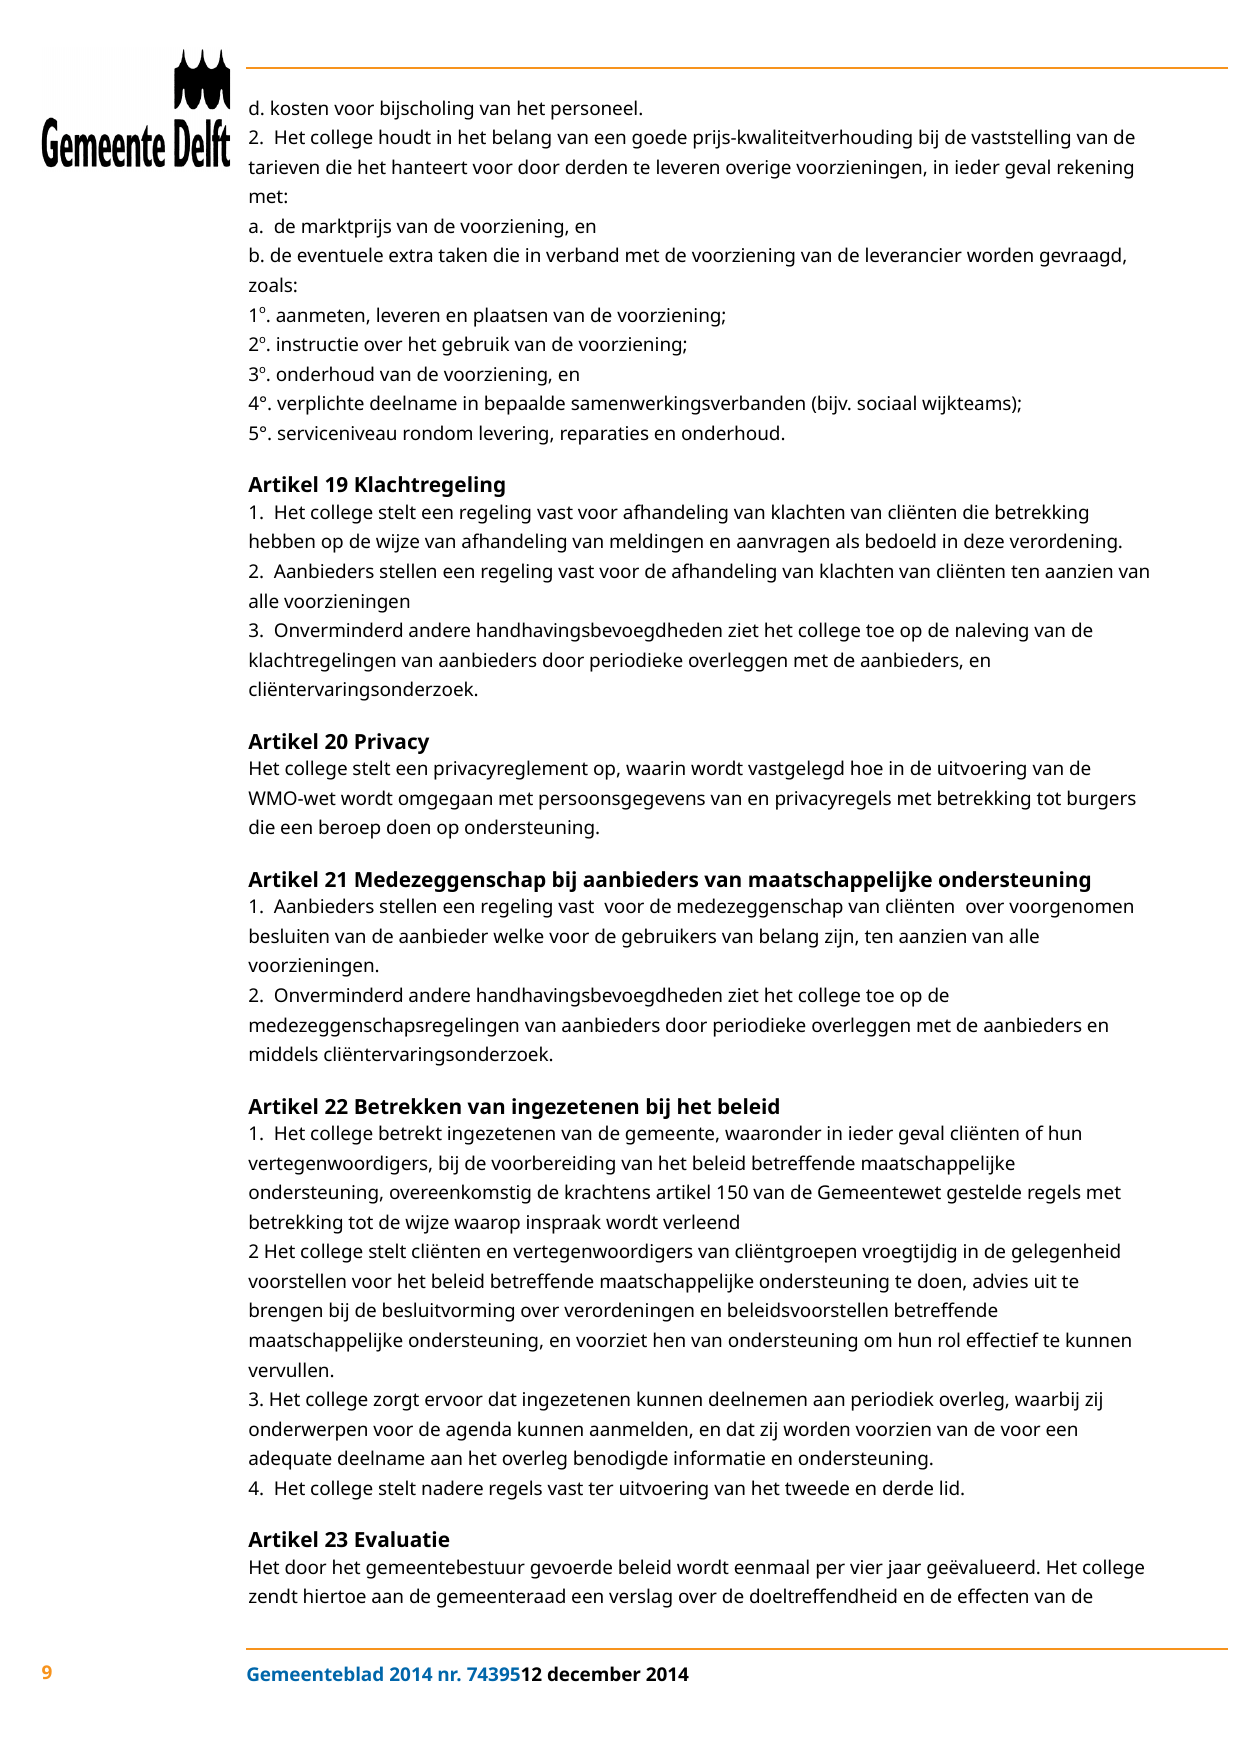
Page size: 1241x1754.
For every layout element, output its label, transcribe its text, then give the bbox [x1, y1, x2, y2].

text 3. Onverminderd andere handhavingsbevoegdheden ziet het college toe op de naleving van de klachtregelingen van aanbieders door periodieke overleggen met de aanbieders, en cliëntervaringsonderzoek. [248, 617, 1152, 702]
text d. kosten voor bijscholing van het personeel. [248, 95, 1152, 121]
text 2. Het college houdt in het belang van een goede prijs-kwaliteitverhouding bij de vaststelling van de tarieven die het hanteert voor door derden te leveren overige voorzieningen, in ieder geval rekening met: [248, 124, 1152, 209]
text 2o. instructie over het gebruik van de voorziening; [248, 331, 1152, 357]
text Artikel 19 Klachtregeling [248, 471, 1152, 499]
text 5°. serviceniveau rondom levering, reparaties en onderhoud. [248, 420, 1152, 446]
text 1o. aanmeten, leveren en plaatsen van de voorziening; [248, 302, 1152, 328]
picture [41, 47, 231, 172]
text 3o. onderhoud van de voorziening, en [248, 361, 1152, 387]
text 3. Het college zorgt ervoor dat ingezetenen kunnen deelnemen aan periodiek overleg, waarbij zij onderwerpen voor de agenda kunnen aanmelden, en dat zij worden voorzien van de voor een adequate deelname aan het overleg benodigde informatie en ondersteuning. [248, 1386, 1152, 1471]
text 4°. verplichte deelname in bepaalde samenwerkingsverbanden (bijv. sociaal wijkteams); [248, 391, 1152, 416]
text 2. Onverminderd andere handhavingsbevoegdheden ziet het college toe op de medezeggenschapsregelingen van aanbieders door periodieke overleggen met de aanbieders en middels cliëntervaringsonderzoek. [248, 982, 1152, 1067]
text Artikel 23 Evaluatie [248, 1526, 1152, 1554]
text b. de eventuele extra taken die in verband met de voorziening van de leverancier worden gevraagd, zoals: [248, 243, 1152, 298]
text 1. Het college betrekt ingezetenen van de gemeente, waaronder in ieder geval cliënten of hun vertegenwoordigers, bij de voorbereiding van het beleid betreffende maatschappelijke ondersteuning, overeenkomstig de krachtens artikel 150 van de Gemeentewet gestelde regels met betrekking tot de wijze waarop inspraak wordt verleend [248, 1120, 1152, 1235]
text 2 Het college stelt cliënten en vertegenwoordigers van cliëntgroepen vroegtijdig in de gelegenheid voorstellen voor het beleid betreffende maatschappelijke ondersteuning te doen, advies uit te brengen bij de besluitvorming over verordeningen en beleidsvoorstellen betreffende maatschappelijke ondersteuning, en voorziet hen van ondersteuning om hun rol effectief te kunnen vervullen. [248, 1238, 1152, 1383]
text 1. Het college stelt een regeling vast voor afhandeling van klachten van cliënten die betrekking hebben op de wijze van afhandeling van meldingen en aanvragen als bedoeld in deze verordening. [248, 499, 1152, 554]
text 4. Het college stelt nadere regels vast ter uitvoering van het tweede en derde lid. [248, 1475, 1152, 1501]
text a. de marktprijs van de voorziening, en [248, 213, 1152, 239]
text Het college stelt een privacyreglement op, waarin wordt vastgelegd hoe in de uitvoering van de WMO-wet wordt omgegaan met persoonsgegevens van en privacyregels met betrekking tot burgers die een beroep doen op ondersteuning. [248, 755, 1152, 840]
text Het door het gemeentebestuur gevoerde beleid wordt eenmaal per vier jaar geëvalueerd. Het college zendt hiertoe aan de gemeenteraad een verslag over de doeltreffendheid en de effecten van de [248, 1554, 1152, 1609]
text Artikel 20 Privacy [248, 727, 1152, 755]
text Artikel 22 Betrekken van ingezetenen bij het beleid [248, 1092, 1152, 1120]
text 1. Aanbieders stellen een regeling vast voor de medezeggenschap van cliënten over voorgenomen besluiten van de aanbieder welke voor de gebruikers van belang zijn, ten aanzien van alle voorzieningen. [248, 893, 1152, 978]
text Artikel 21 Medezeggenschap bij aanbieders van maatschappelijke ondersteuning [248, 865, 1152, 893]
text 2. Aanbieders stellen een regeling vast voor de afhandeling van klachten van cliënten ten aanzien van alle voorzieningen [248, 558, 1152, 613]
